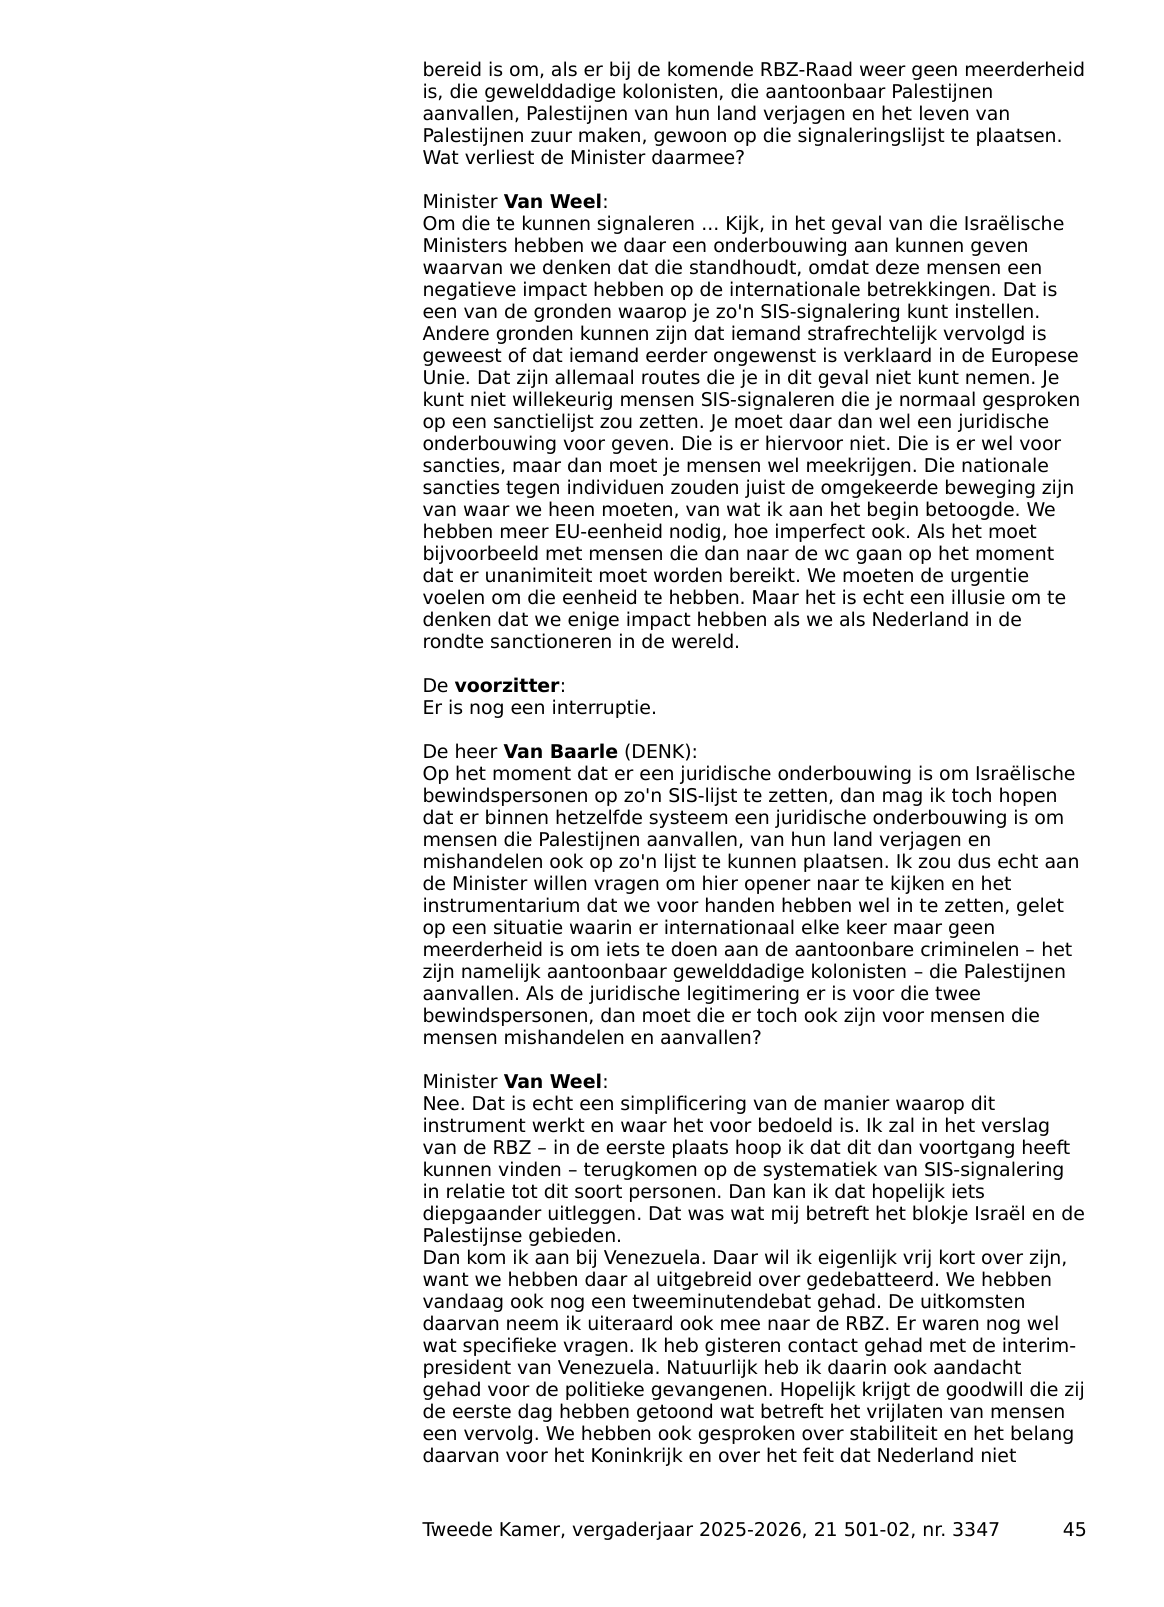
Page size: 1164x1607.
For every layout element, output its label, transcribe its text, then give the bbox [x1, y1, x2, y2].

text Nee. Dat is echt een simplificering van de manier waarop dit instrument werkt en waar het voor bedoeld is. Ik zal in het verslag van de RBZ – in de eerste plaats hoop ik dat dit dan voortgang heeft kunnen vinden – terugkomen op de systematiek van SIS-signalering in relatie tot dit soort personen. Dan kan ik dat hopelijk iets diepgaander uitleggen. Dat was wat mij betreft het blokje Israël en de Palestijnse gebieden. [422, 1093, 1087, 1247]
text Minister Van Weel: [422, 1071, 1087, 1093]
text De voorzitter: [422, 675, 1087, 697]
text Om die te kunnen signaleren ... Kijk, in het geval van die Israëlische Ministers hebben we daar een onderbouwing aan kunnen geven waarvan we denken dat die standhoudt, omdat deze mensen een negatieve impact hebben op de internationale betrekkingen. Dat is een van de gronden waarop je zo'n SIS-signalering kunt instellen. Andere gronden kunnen zijn dat iemand strafrechtelijk vervolgd is geweest of dat iemand eerder ongewenst is verklaard in de Europese Unie. Dat zijn allemaal routes die je in dit geval niet kunt nemen. Je kunt niet willekeurig mensen SIS-signaleren die je normaal gesproken op een sanctielijst zou zetten. Je moet daar dan wel een juridische onderbouwing voor geven. Die is er hiervoor niet. Die is er wel voor sancties, maar dan moet je mensen wel meekrijgen. Die nationale sancties tegen individuen zouden juist de omgekeerde beweging zijn van waar we heen moeten, van wat ik aan het begin betoogde. We hebben meer EU-eenheid nodig, hoe imperfect ook. Als het moet bijvoorbeeld met mensen die dan naar de wc gaan op het moment dat er unanimiteit moet worden bereikt. We moeten de urgentie voelen om die eenheid te hebben. Maar het is echt een illusie om te denken dat we enige impact hebben als we als Nederland in de rondte sanctioneren in de wereld. [422, 213, 1087, 653]
text Er is nog een interruptie. [422, 697, 1087, 719]
text De heer Van Baarle (DENK): [422, 741, 1087, 763]
text bereid is om, als er bij de komende RBZ-Raad weer geen meerderheid is, die gewelddadige kolonisten, die aantoonbaar Palestijnen aanvallen, Palestijnen van hun land verjagen en het leven van Palestijnen zuur maken, gewoon op die signaleringslijst te plaatsen. Wat verliest de Minister daarmee? [422, 59, 1087, 169]
text Minister Van Weel: [422, 191, 1087, 213]
text Op het moment dat er een juridische onderbouwing is om Israëlische bewindspersonen op zo'n SIS-lijst te zetten, dan mag ik toch hopen dat er binnen hetzelfde systeem een juridische onderbouwing is om mensen die Palestijnen aanvallen, van hun land verjagen en mishandelen ook op zo'n lijst te kunnen plaatsen. Ik zou dus echt aan de Minister willen vragen om hier opener naar te kijken en het instrumentarium dat we voor handen hebben wel in te zetten, gelet op een situatie waarin er internationaal elke keer maar geen meerderheid is om iets te doen aan de aantoonbare criminelen – het zijn namelijk aantoonbaar gewelddadige kolonisten – die Palestijnen aanvallen. Als de juridische legitimering er is voor die twee bewindspersonen, dan moet die er toch ook zijn voor mensen die mensen mishandelen en aanvallen? [422, 763, 1087, 1049]
text Dan kom ik aan bij Venezuela. Daar wil ik eigenlijk vrij kort over zijn, want we hebben daar al uitgebreid over gedebatteerd. We hebben vandaag ook nog een tweeminutendebat gehad. De uitkomsten daarvan neem ik uiteraard ook mee naar de RBZ. Er waren nog wel wat specifieke vragen. Ik heb gisteren contact gehad met de interim-president van Venezuela. Natuurlijk heb ik daarin ook aandacht gehad voor de politieke gevangenen. Hopelijk krijgt de goodwill die zij de eerste dag hebben getoond wat betreft het vrijlaten van mensen een vervolg. We hebben ook gesproken over stabiliteit en het belang daarvan voor het Koninkrijk en over het feit dat Nederland niet [422, 1247, 1087, 1467]
